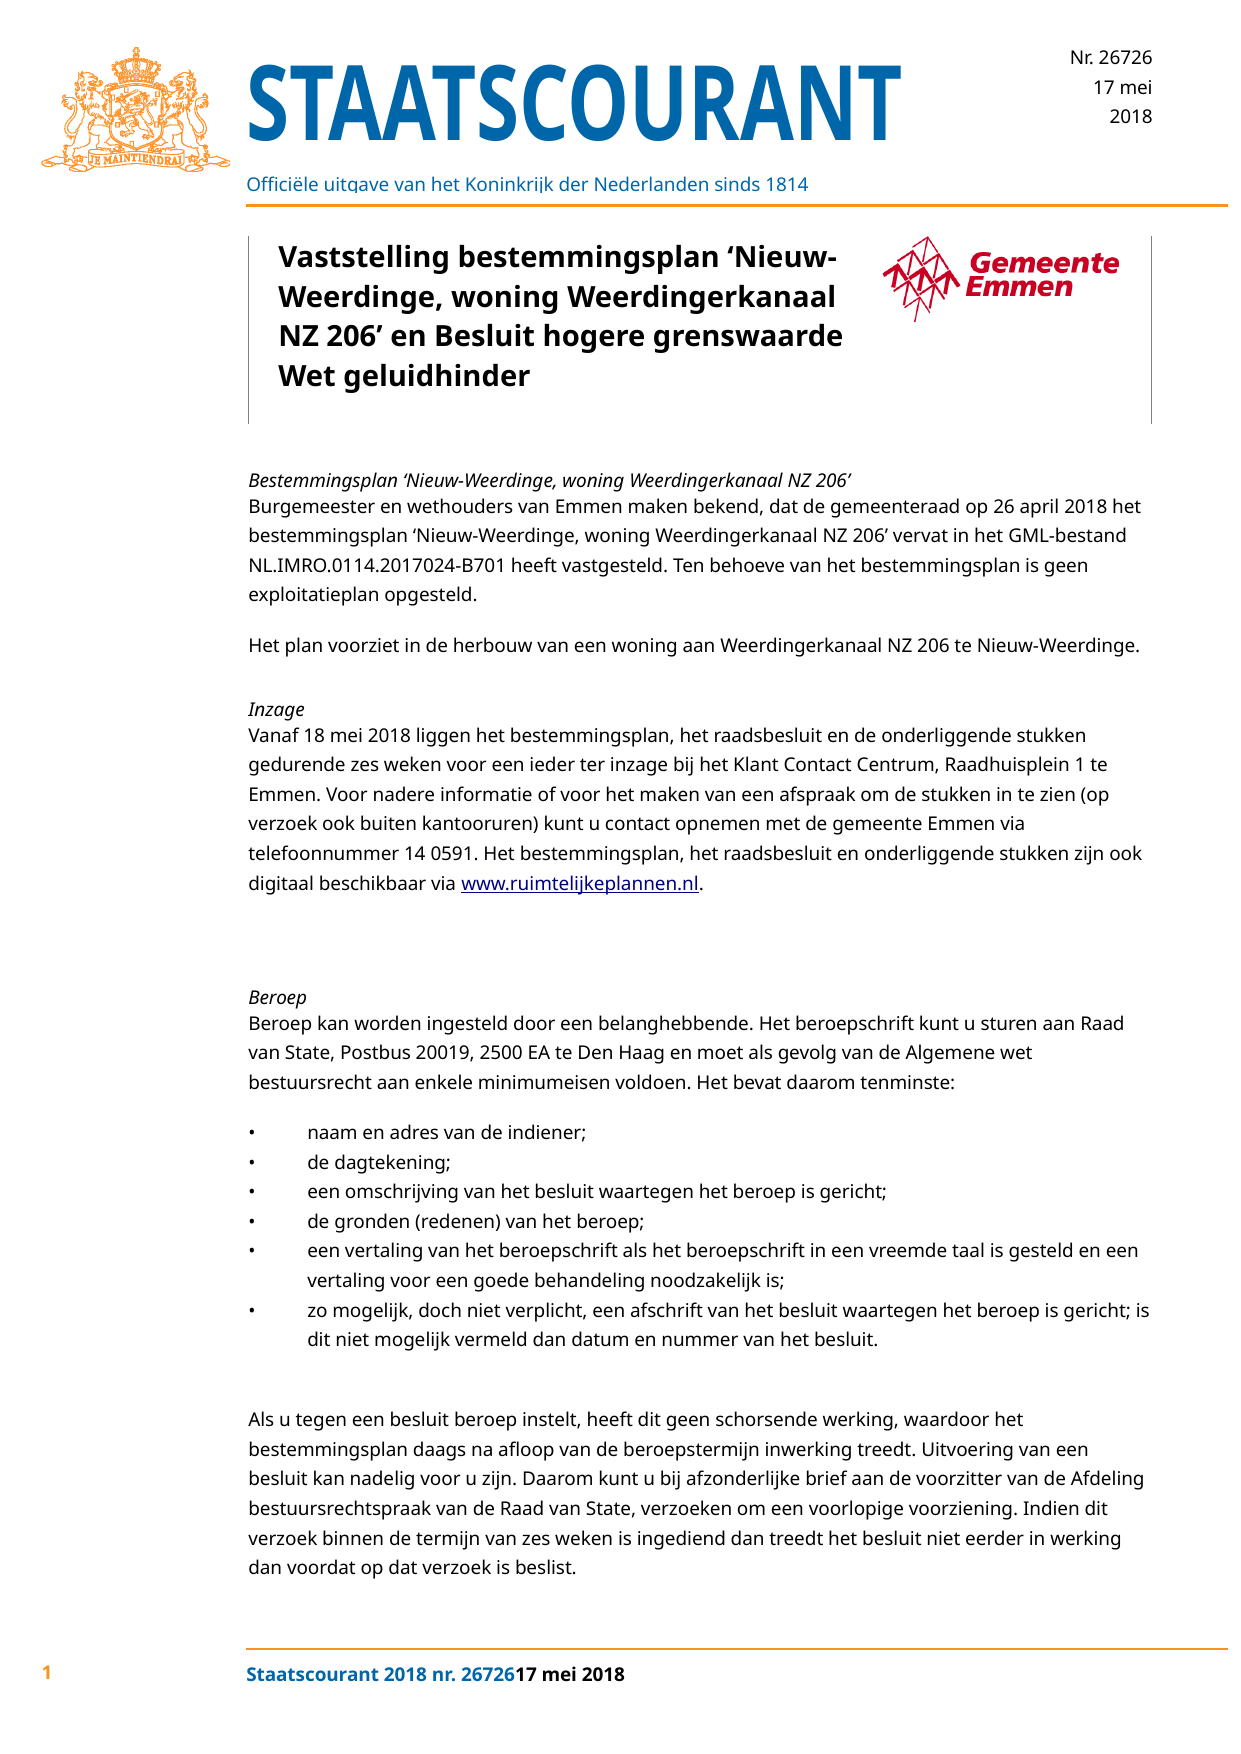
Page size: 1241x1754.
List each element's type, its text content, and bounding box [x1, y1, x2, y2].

text Beroep kan worden ingesteld door een belanghebbende. Het beroepschrift kunt u sturen aan Raad van State, Postbus 20019, 2500 EA te Den Haag en moet als gevolg van de Algemene wet bestuursrecht aan enkele minimumeisen voldoen. Het bevat daarom tenminste: [248, 1010, 1152, 1095]
list zo mogelijk, doch niet verplicht, een afschrift van het besluit waartegen het beroep is gericht; is dit niet mogelijk vermeld dan datum en nummer van het besluit. [248, 1297, 1152, 1352]
list een vertaling van het beroepschrift als het beroepschrift in een vreemde taal is gesteld en een vertaling voor een goede behandeling noodzakelijk is; [248, 1238, 1152, 1293]
picture [882, 236, 1119, 322]
text Bestemmingsplan ‘Nieuw-Weerdinge, woning Weerdingerkanaal NZ 206’ [248, 467, 1152, 493]
text Burgemeester en wethouders van Emmen maken bekend, dat de gemeenteraad op 26 april 2018 het bestemmingsplan ‘Nieuw-Weerdinge, woning Weerdingerkanaal NZ 206’ vervat in het GML-bestand NL.IMRO.0114.2017024-B701 heeft vastgesteld. Ten behoeve van het bestemmingsplan is geen exploitatieplan opgesteld. [248, 493, 1152, 607]
text Het plan voorziet in de herbouw van een woning aan Weerdingerkanaal NZ 206 te Nieuw-Weerdinge. [248, 632, 1152, 658]
picture [41, 47, 231, 172]
list de gronden (redenen) van het beroep; [248, 1208, 1152, 1234]
text Beroep [248, 984, 1152, 1010]
list een omschrijving van het besluit waartegen het beroep is gericht; [248, 1178, 1152, 1204]
text Vanaf 18 mei 2018 liggen het bestemmingsplan, het raadsbesluit en de onderliggende stukken gedurende zes weken voor een ieder ter inzage bij het Klant Contact Centrum, Raadhuisplein 1 te Emmen. Voor nadere informatie of voor het maken van een afspraak om de stukken in te zien (op verzoek ook buiten kantooruren) kunt u contact opnemen met de gemeente Emmen via telefoonnummer 14 0591. Het bestemmingsplan, het raadsbesluit en onderliggende stukken zijn ook digitaal beschikbaar via www.ruimtelijkeplannen.nl. [248, 722, 1152, 895]
table_header [850, 236, 1151, 424]
text Inzage [248, 696, 1152, 722]
table_header Vaststelling bestemmingsplan ‘Nieuw-Weerdinge, woning Weerdingerkanaal NZ 206’ en Besluit hogere grenswaarde Wet geluidhinder [249, 236, 850, 424]
text Als u tegen een besluit beroep instelt, heeft dit geen schorsende werking, waardoor het bestemmingsplan daags na afloop van de beroepstermijn inwerking treedt. Uitvoering van een besluit kan nadelig voor u zijn. Daarom kunt u bij afzonderlijke brief aan de voorzitter van de Afdeling bestuursrechtspraak van de Raad van State, verzoeken om een voorlopige voorziening. Indien dit verzoek binnen de termijn van zes weken is ingediend dan treedt het besluit niet eerder in werking dan voordat op dat verzoek is beslist. [248, 1406, 1152, 1580]
list naam en adres van de indiener; [248, 1119, 1152, 1145]
list de dagtekening; [248, 1149, 1152, 1175]
